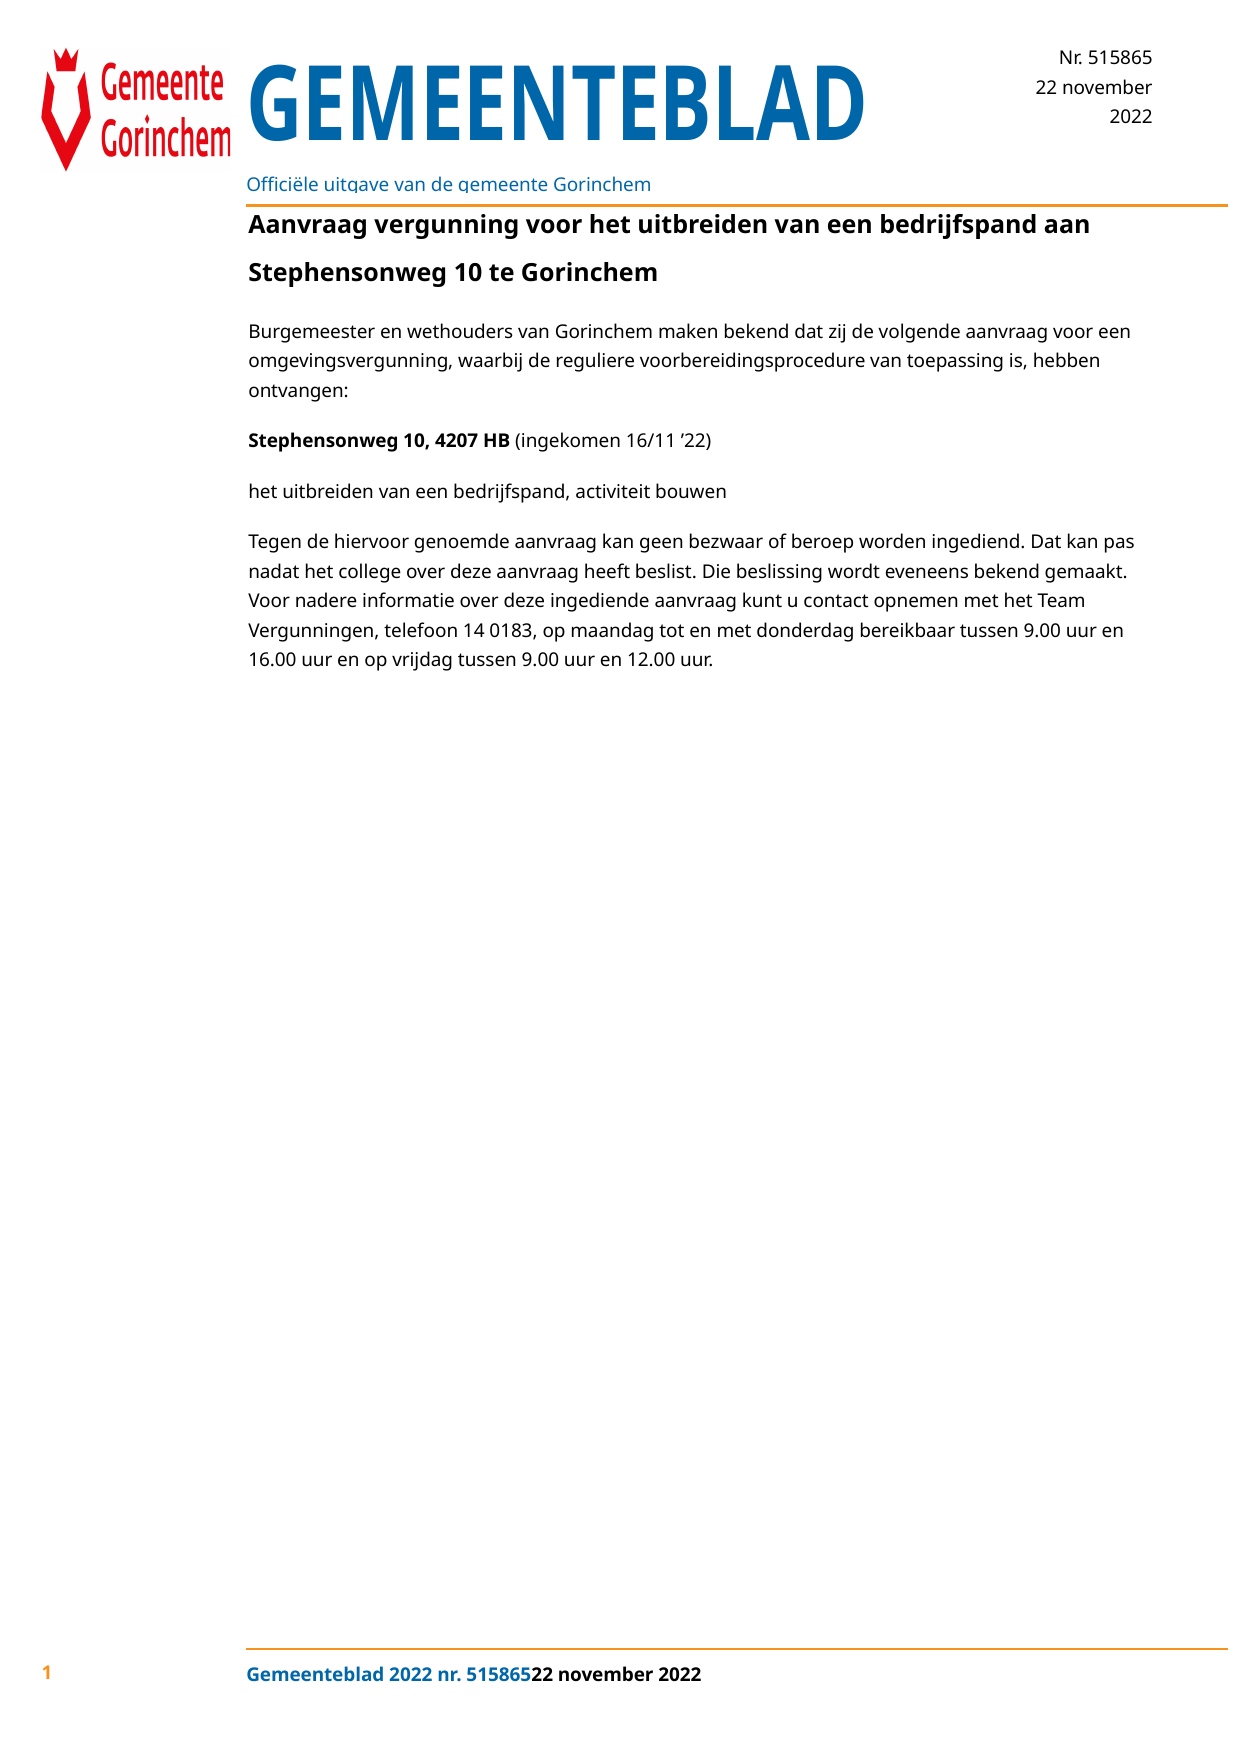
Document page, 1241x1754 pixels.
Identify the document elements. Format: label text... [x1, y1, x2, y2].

text Tegen de hiervoor genoemde aanvraag kan geen bezwaar of beroep worden ingediend. Dat kan pas nadat het college over deze aanvraag heeft beslist. Die beslissing wordt eveneens bekend gemaakt. Voor nadere informatie over deze ingediende aanvraag kunt u contact opnemen met het Team Vergunningen, telefoon 14 0183, op maandag tot en met donderdag bereikbaar tussen 9.00 uur en 16.00 uur en op vrijdag tussen 9.00 uur en 12.00 uur. [248, 528, 1152, 672]
text Burgemeester en wethouders van Gorinchem maken bekend dat zij de volgende aanvraag voor een omgevingsvergunning, waarbij de reguliere voorbereidingsprocedure van toepassing is, hebben ontvangen: [248, 318, 1152, 403]
text Stephensonweg 10, 4207 HB (ingekomen 16/11 ’22) [248, 427, 1152, 453]
text het uitbreiden van een bedrijfspand, activiteit bouwen [248, 478, 1152, 504]
text Aanvraag vergunning voor het uitbreiden van een bedrijfspand aan Stephensonweg 10 te Gorinchem [248, 207, 1152, 288]
picture [41, 47, 231, 172]
